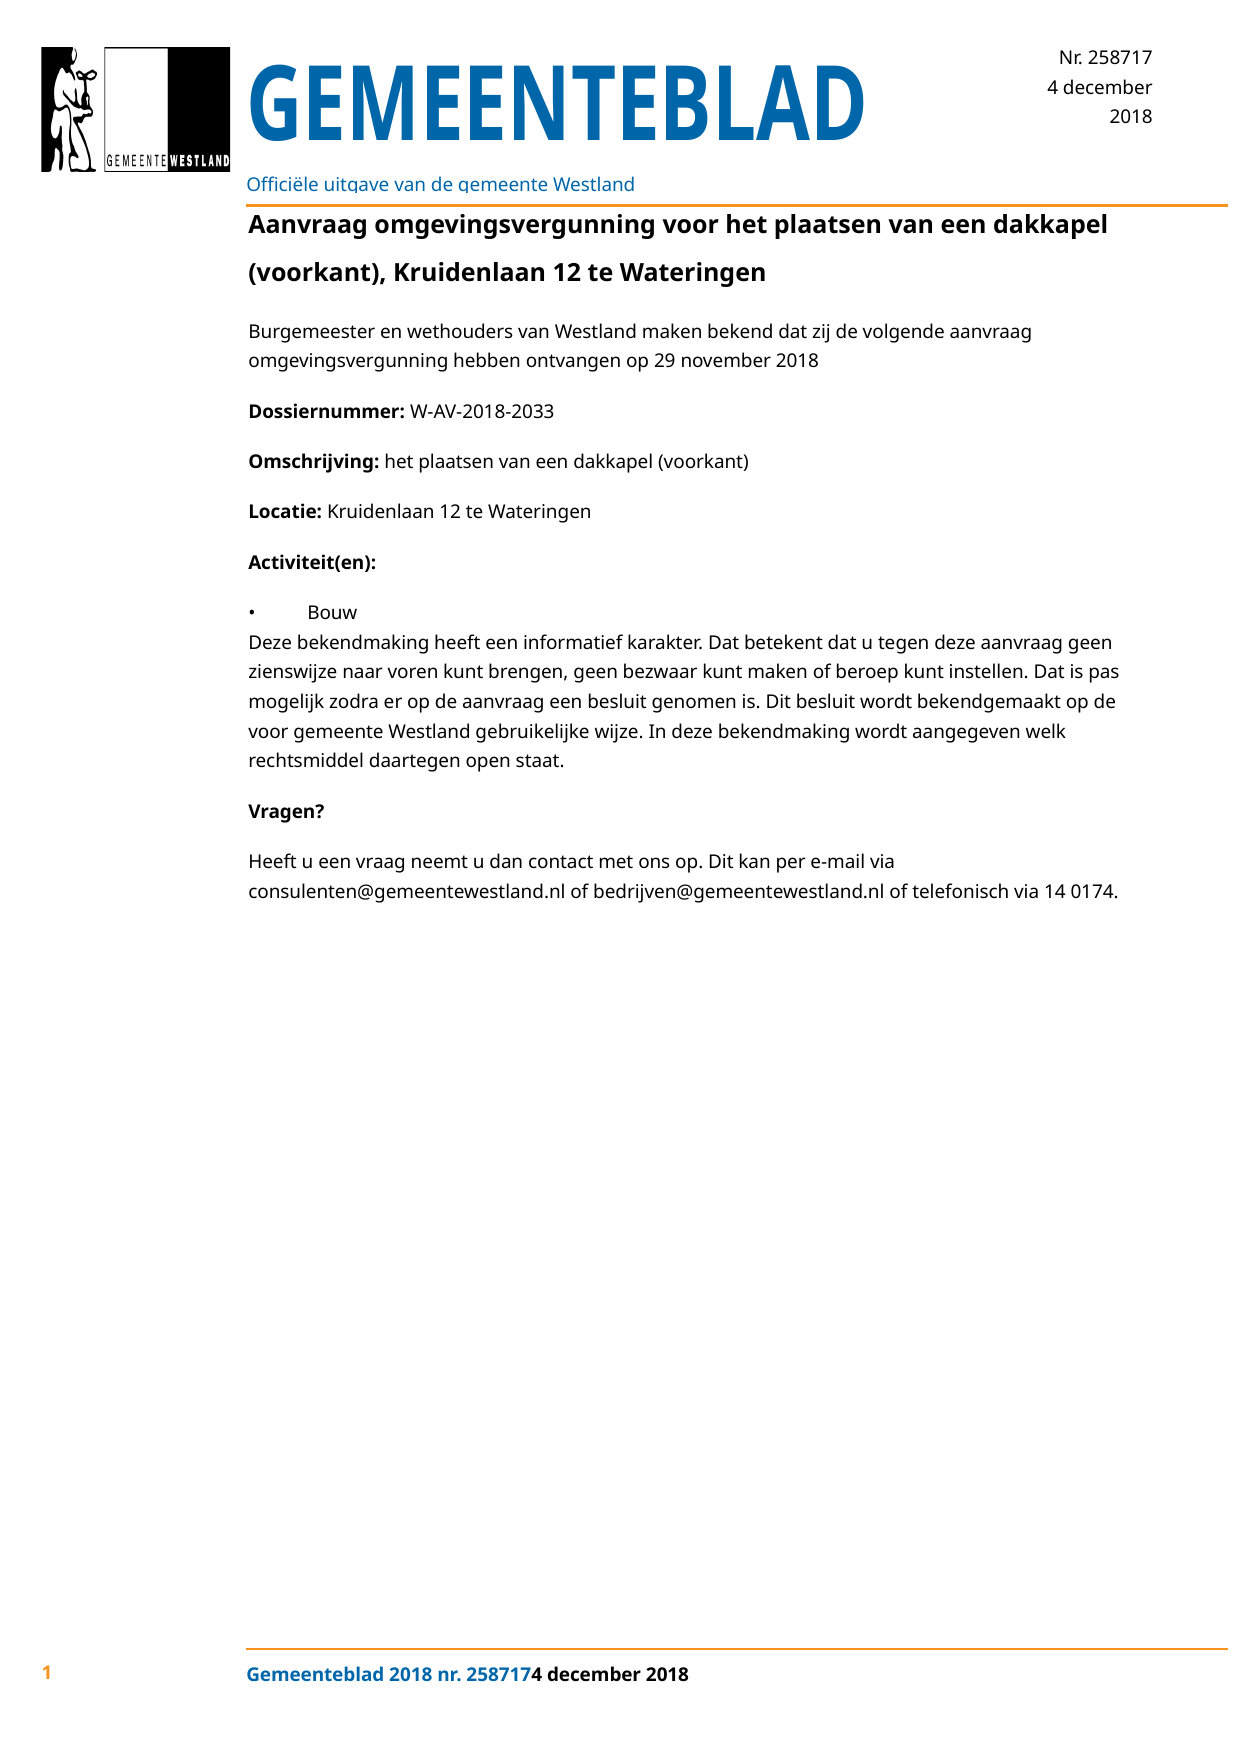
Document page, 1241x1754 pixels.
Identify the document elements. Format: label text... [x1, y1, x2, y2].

text Burgemeester en wethouders van Westland maken bekend dat zij de volgende aanvraag omgevingsvergunning hebben ontvangen op 29 november 2018 [248, 318, 1152, 373]
text Heeft u een vraag neemt u dan contact met ons op. Dit kan per e-mail via consulenten@gemeentewestland.nl of bedrijven@gemeentewestland.nl of telefonisch via 14 0174. [248, 848, 1152, 904]
text Dossiernummer: W-AV-2018-2033 [248, 398, 1152, 424]
text Deze bekendmaking heeft een informatief karakter. Dat betekent dat u tegen deze aanvraag geen zienswijze naar voren kunt brengen, geen bezwaar kunt maken of beroep kunt instellen. Dat is pas mogelijk zodra er op de aanvraag een besluit genomen is. Dit besluit wordt bekendgemaakt op de voor gemeente Westland gebruikelijke wijze. In deze bekendmaking wordt aangegeven welk rechtsmiddel daartegen open staat. [248, 629, 1152, 773]
text Omschrijving: het plaatsen van een dakkapel (voorkant) [248, 448, 1152, 474]
text Activiteit(en): [248, 549, 1152, 575]
text Aanvraag omgevingsvergunning voor het plaatsen van een dakkapel (voorkant), Kruidenlaan 12 te Wateringen [248, 207, 1152, 288]
list Bouw [248, 599, 1152, 625]
text Vragen? [248, 798, 1152, 824]
picture [41, 47, 231, 172]
text Locatie: Kruidenlaan 12 te Wateringen [248, 499, 1152, 524]
